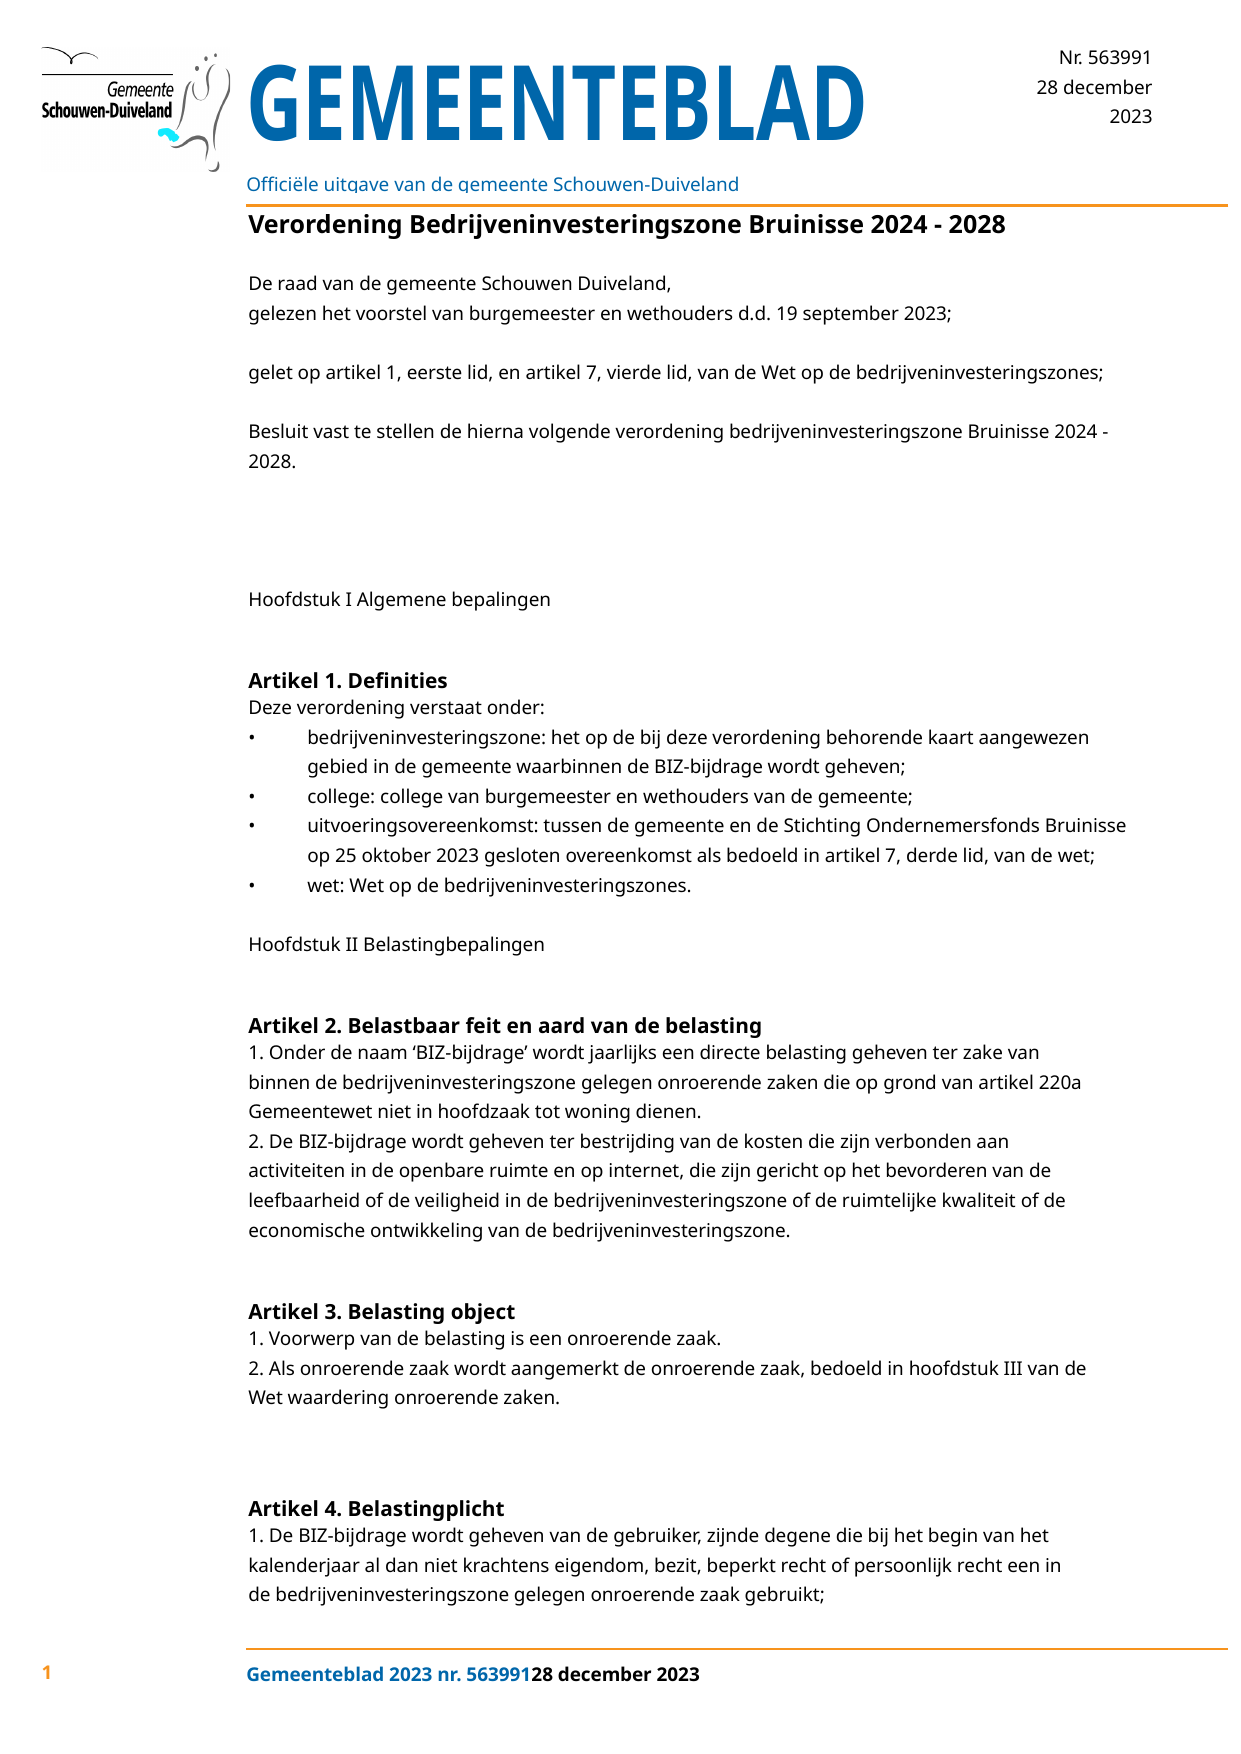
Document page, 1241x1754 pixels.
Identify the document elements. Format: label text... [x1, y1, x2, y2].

text Wet waardering onroerende zaken. [248, 1384, 1152, 1410]
text binnen de bedrijveninvesteringszone gelegen onroerende zaken die op grond van artikel 220a [248, 1069, 1152, 1095]
text 1. De BIZ-bijdrage wordt geheven van de gebruiker, zijnde degene die bij het begin van het [248, 1522, 1152, 1548]
text Artikel 1. Definities [248, 666, 1152, 694]
text gelet op artikel 1, eerste lid, en artikel 7, vierde lid, van de Wet op de bedrijveninvesteringszones; [248, 359, 1152, 385]
text Gemeentewet niet in hoofdzaak tot woning dienen. [248, 1098, 1152, 1124]
text gelezen het voorstel van burgemeester en wethouders d.d. 19 september 2023; [248, 300, 1152, 326]
text De raad van de gemeente Schouwen Duiveland, [248, 270, 1152, 296]
text Artikel 3. Belasting object [248, 1297, 1152, 1325]
text activiteiten in de openbare ruimte en op internet, die zijn gericht op het bevorderen van de [248, 1158, 1152, 1183]
list bedrijveninvesteringszone: het op de bij deze verordening behorende kaart aangewezen gebied in de gemeente waarbinnen de BIZ-bijdrage wordt geheven; [248, 724, 1152, 779]
text leefbaarheid of de veiligheid in de bedrijveninvesteringszone of de ruimtelijke kwaliteit of de [248, 1187, 1152, 1213]
list uitvoeringsovereenkomst: tussen de gemeente en de Stichting Ondernemersfonds Bruinisse op 25 oktober 2023 gesloten overeenkomst als bedoeld in artikel 7, derde lid, van de wet; [248, 813, 1152, 868]
text Besluit vast te stellen de hierna volgende verordening bedrijveninvesteringszone Bruinisse 2024 - 2028. [248, 418, 1152, 473]
text de bedrijveninvesteringszone gelegen onroerende zaak gebruikt; [248, 1582, 1152, 1607]
text Hoofdstuk II Belastingbepalingen [248, 931, 1152, 957]
list college: college van burgemeester en wethouders van de gemeente; [248, 783, 1152, 809]
text 1. Voorwerp van de belasting is een onroerende zaak. [248, 1325, 1152, 1351]
text economische ontwikkeling van de bedrijveninvesteringszone. [248, 1217, 1152, 1243]
text 2. Als onroerende zaak wordt aangemerkt de onroerende zaak, bedoeld in hoofdstuk III van de [248, 1355, 1152, 1381]
text 2. De BIZ-bijdrage wordt geheven ter bestrijding van de kosten die zijn verbonden aan [248, 1128, 1152, 1154]
text kalenderjaar al dan niet krachtens eigendom, bezit, beperkt recht of persoonlijk recht een in [248, 1552, 1152, 1578]
text Verordening Bedrijveninvesteringszone Bruinisse 2024 - 2028 [248, 207, 1152, 241]
text Hoofdstuk I Algemene bepalingen [248, 586, 1152, 612]
list wet: Wet op de bedrijveninvesteringszones. [248, 872, 1152, 897]
text Artikel 4. Belastingplicht [248, 1494, 1152, 1522]
picture [41, 47, 231, 172]
text Deze verordening verstaat onder: [248, 694, 1152, 720]
text Artikel 2. Belastbaar feit en aard van de belasting [248, 1011, 1152, 1039]
text 1. Onder de naam ‘BIZ-bijdrage’ wordt jaarlijks een directe belasting geheven ter zake van [248, 1039, 1152, 1065]
